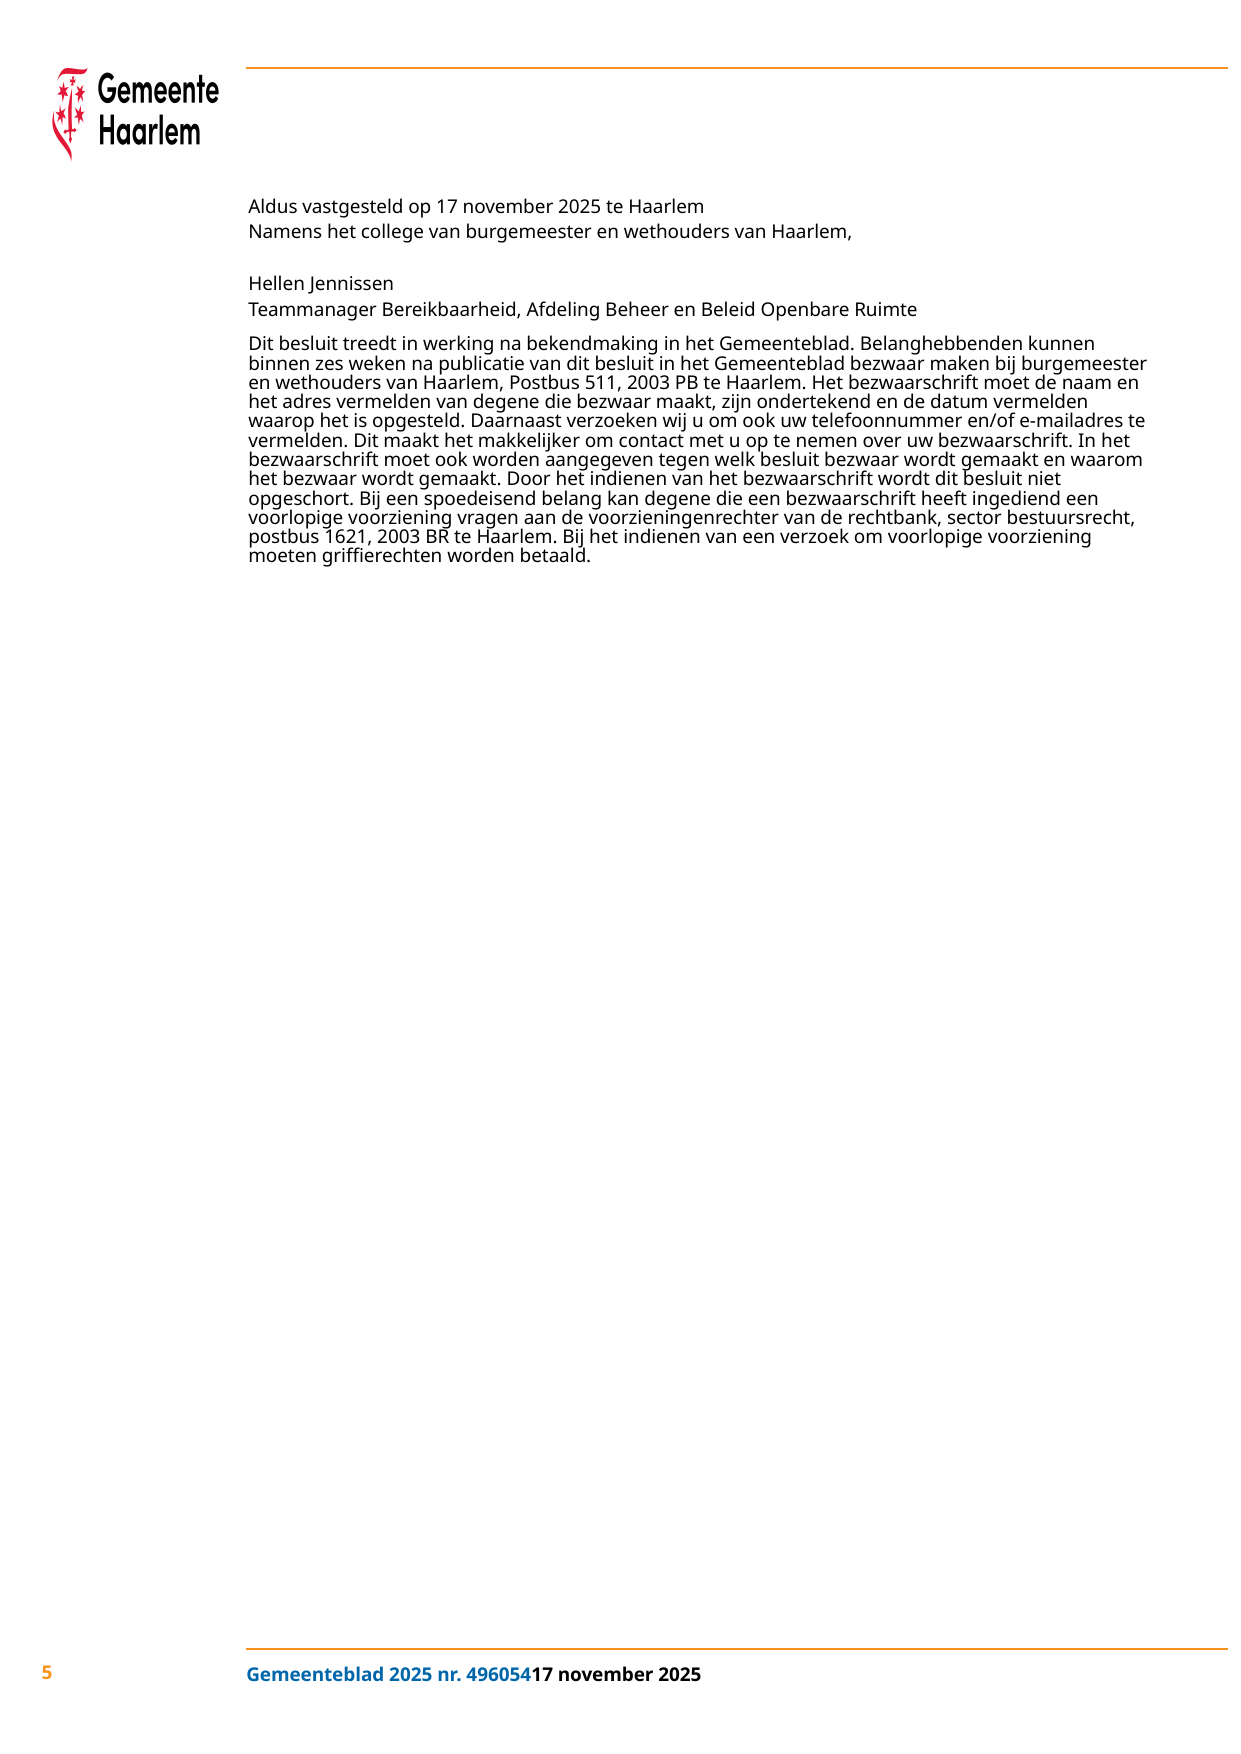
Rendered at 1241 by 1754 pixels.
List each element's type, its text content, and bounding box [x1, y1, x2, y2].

text Hellen Jennissen [248, 270, 1152, 296]
picture [41, 47, 231, 172]
text Dit besluit treedt in werking na bekendmaking in het Gemeenteblad. Belanghebbenden kunnen binnen zes weken na publicatie van dit besluit in het Gemeenteblad bezwaar maken bij burgemeester en wethouders van Haarlem, Postbus 511, 2003 PB te Haarlem. Het bezwaarschrift moet de naam en het adres vermelden van degene die bezwaar maakt, zijn ondertekend en de datum vermelden waarop het is opgesteld. Daarnaast verzoeken wij u om ook uw telefoonnummer en/of e-mailadres te vermelden. Dit maakt het makkelijker om contact met u op te nemen over uw bezwaarschrift. In het bezwaarschrift moet ook worden aangegeven tegen welk besluit bezwaar wordt gemaakt en waarom het bezwaar wordt gemaakt. Door het indienen van het bezwaarschrift wordt dit besluit niet opgeschort. Bij een spoedeisend belang kan degene die een bezwaarschrift heeft ingediend een voorlopige voorziening vragen aan de voorzieningenrechter van de rechtbank, sector bestuursrecht, postbus 1621, 2003 BR te Haarlem. Bij het indienen van een verzoek om voorlopige voorziening moeten griffierechten worden betaald. [248, 335, 1152, 567]
text Aldus vastgesteld op 17 november 2025 te Haarlem [248, 193, 1152, 219]
text Namens het college van burgemeester en wethouders van Haarlem, [248, 219, 1152, 244]
text Teammanager Bereikbaarheid, Afdeling Beheer en Beleid Openbare Ruimte [248, 296, 1152, 322]
